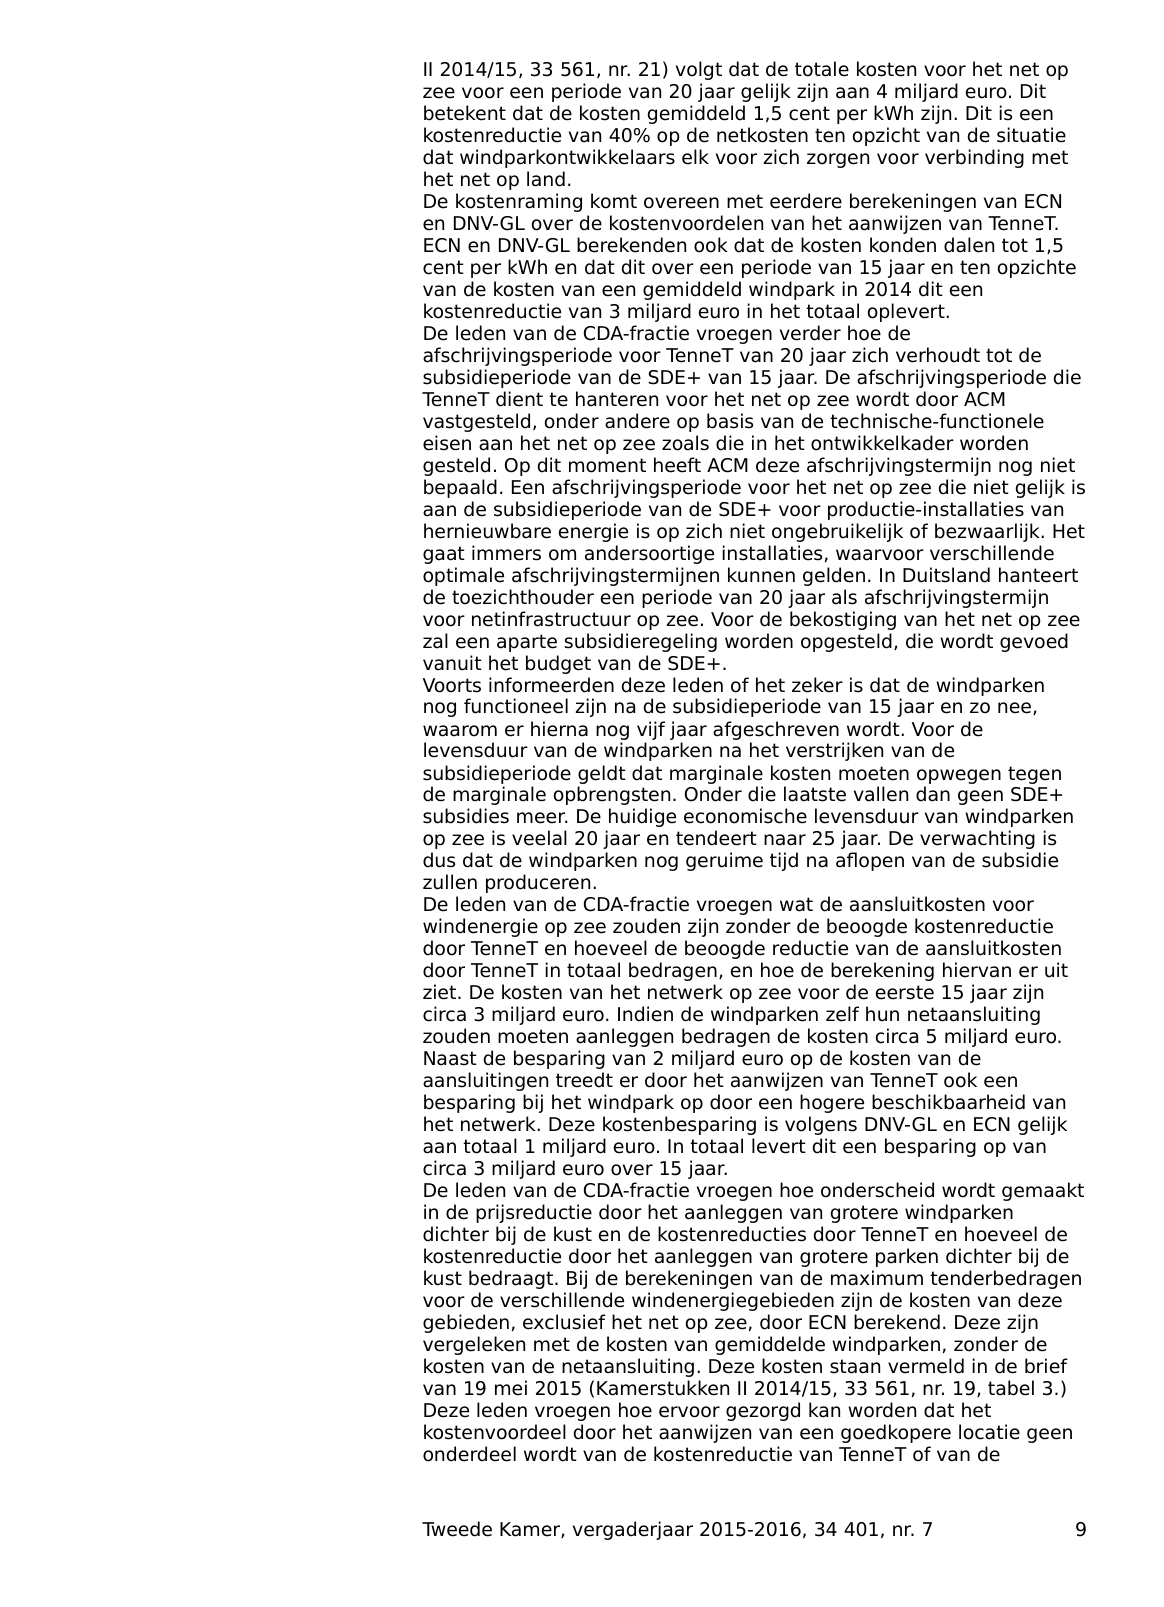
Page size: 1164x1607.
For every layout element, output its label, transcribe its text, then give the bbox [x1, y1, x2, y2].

text De leden van de CDA-fractie vroegen wat de aansluitkosten voor windenergie op zee zouden zijn zonder de beoogde kostenreductie door TenneT en hoeveel de beoogde reductie van de aansluitkosten door TenneT in totaal bedragen, en hoe de berekening hiervan er uit ziet. De kosten van het netwerk op zee voor de eerste 15 jaar zijn circa 3 miljard euro. Indien de windparken zelf hun netaansluiting zouden moeten aanleggen bedragen de kosten circa 5 miljard euro. Naast de besparing van 2 miljard euro op de kosten van de aansluitingen treedt er door het aanwijzen van TenneT ook een besparing bij het windpark op door een hogere beschikbaarheid van het netwerk. Deze kostenbesparing is volgens DNV-GL en ECN gelijk aan totaal 1 miljard euro. In totaal levert dit een besparing op van circa 3 miljard euro over 15 jaar. [422, 894, 1087, 1180]
text De kostenraming komt overeen met eerdere berekeningen van ECN en DNV-GL over de kostenvoordelen van het aanwijzen van TenneT. ECN en DNV-GL berekenden ook dat de kosten konden dalen tot 1,5 cent per kWh en dat dit over een periode van 15 jaar en ten opzichte van de kosten van een gemiddeld windpark in 2014 dit een kostenreductie van 3 miljard euro in het totaal oplevert. [422, 191, 1087, 323]
text Voorts informeerden deze leden of het zeker is dat de windparken nog functioneel zijn na de subsidieperiode van 15 jaar en zo nee, waarom er hierna nog vijf jaar afgeschreven wordt. Voor de levensduur van de windparken na het verstrijken van de subsidieperiode geldt dat marginale kosten moeten opwegen tegen de marginale opbrengsten. Onder die laatste vallen dan geen SDE+ subsidies meer. De huidige economische levensduur van windparken op zee is veelal 20 jaar en tendeert naar 25 jaar. De verwachting is dus dat de windparken nog geruime tijd na aflopen van de subsidie zullen produceren. [422, 674, 1087, 894]
text II 2014/15, 33 561, nr. 21) volgt dat de totale kosten voor het net op zee voor een periode van 20 jaar gelijk zijn aan 4 miljard euro. Dit betekent dat de kosten gemiddeld 1,5 cent per kWh zijn. Dit is een kostenreductie van 40% op de netkosten ten opzicht van de situatie dat windparkontwikkelaars elk voor zich zorgen voor verbinding met het net op land. [422, 59, 1087, 191]
text De leden van de CDA-fractie vroegen verder hoe de afschrijvingsperiode voor TenneT van 20 jaar zich verhoudt tot de subsidieperiode van de SDE+ van 15 jaar. De afschrijvingsperiode die TenneT dient te hanteren voor het net op zee wordt door ACM vastgesteld, onder andere op basis van de technische-functionele eisen aan het net op zee zoals die in het ontwikkelkader worden gesteld. Op dit moment heeft ACM deze afschrijvingstermijn nog niet bepaald. Een afschrijvingsperiode voor het net op zee die niet gelijk is aan de subsidieperiode van de SDE+ voor productie-installaties van hernieuwbare energie is op zich niet ongebruikelijk of bezwaarlijk. Het gaat immers om andersoortige installaties, waarvoor verschillende optimale afschrijvingstermijnen kunnen gelden. In Duitsland hanteert de toezichthouder een periode van 20 jaar als afschrijvingstermijn voor netinfrastructuur op zee. Voor de bekostiging van het net op zee zal een aparte subsidieregeling worden opgesteld, die wordt gevoed vanuit het budget van de SDE+. [422, 323, 1087, 674]
text De leden van de CDA-fractie vroegen hoe onderscheid wordt gemaakt in de prijsreductie door het aanleggen van grotere windparken dichter bij de kust en de kostenreducties door TenneT en hoeveel de kostenreductie door het aanleggen van grotere parken dichter bij de kust bedraagt. Bij de berekeningen van de maximum tenderbedragen voor de verschillende windenergiegebieden zijn de kosten van deze gebieden, exclusief het net op zee, door ECN berekend. Deze zijn vergeleken met de kosten van gemiddelde windparken, zonder de kosten van de netaansluiting. Deze kosten staan vermeld in de brief van 19 mei 2015 (Kamerstukken II 2014/15, 33 561, nr. 19, tabel 3.) [422, 1180, 1087, 1400]
text Deze leden vroegen hoe ervoor gezorgd kan worden dat het kostenvoordeel door het aanwijzen van een goedkopere locatie geen onderdeel wordt van de kostenreductie van TenneT of van de [422, 1400, 1087, 1466]
